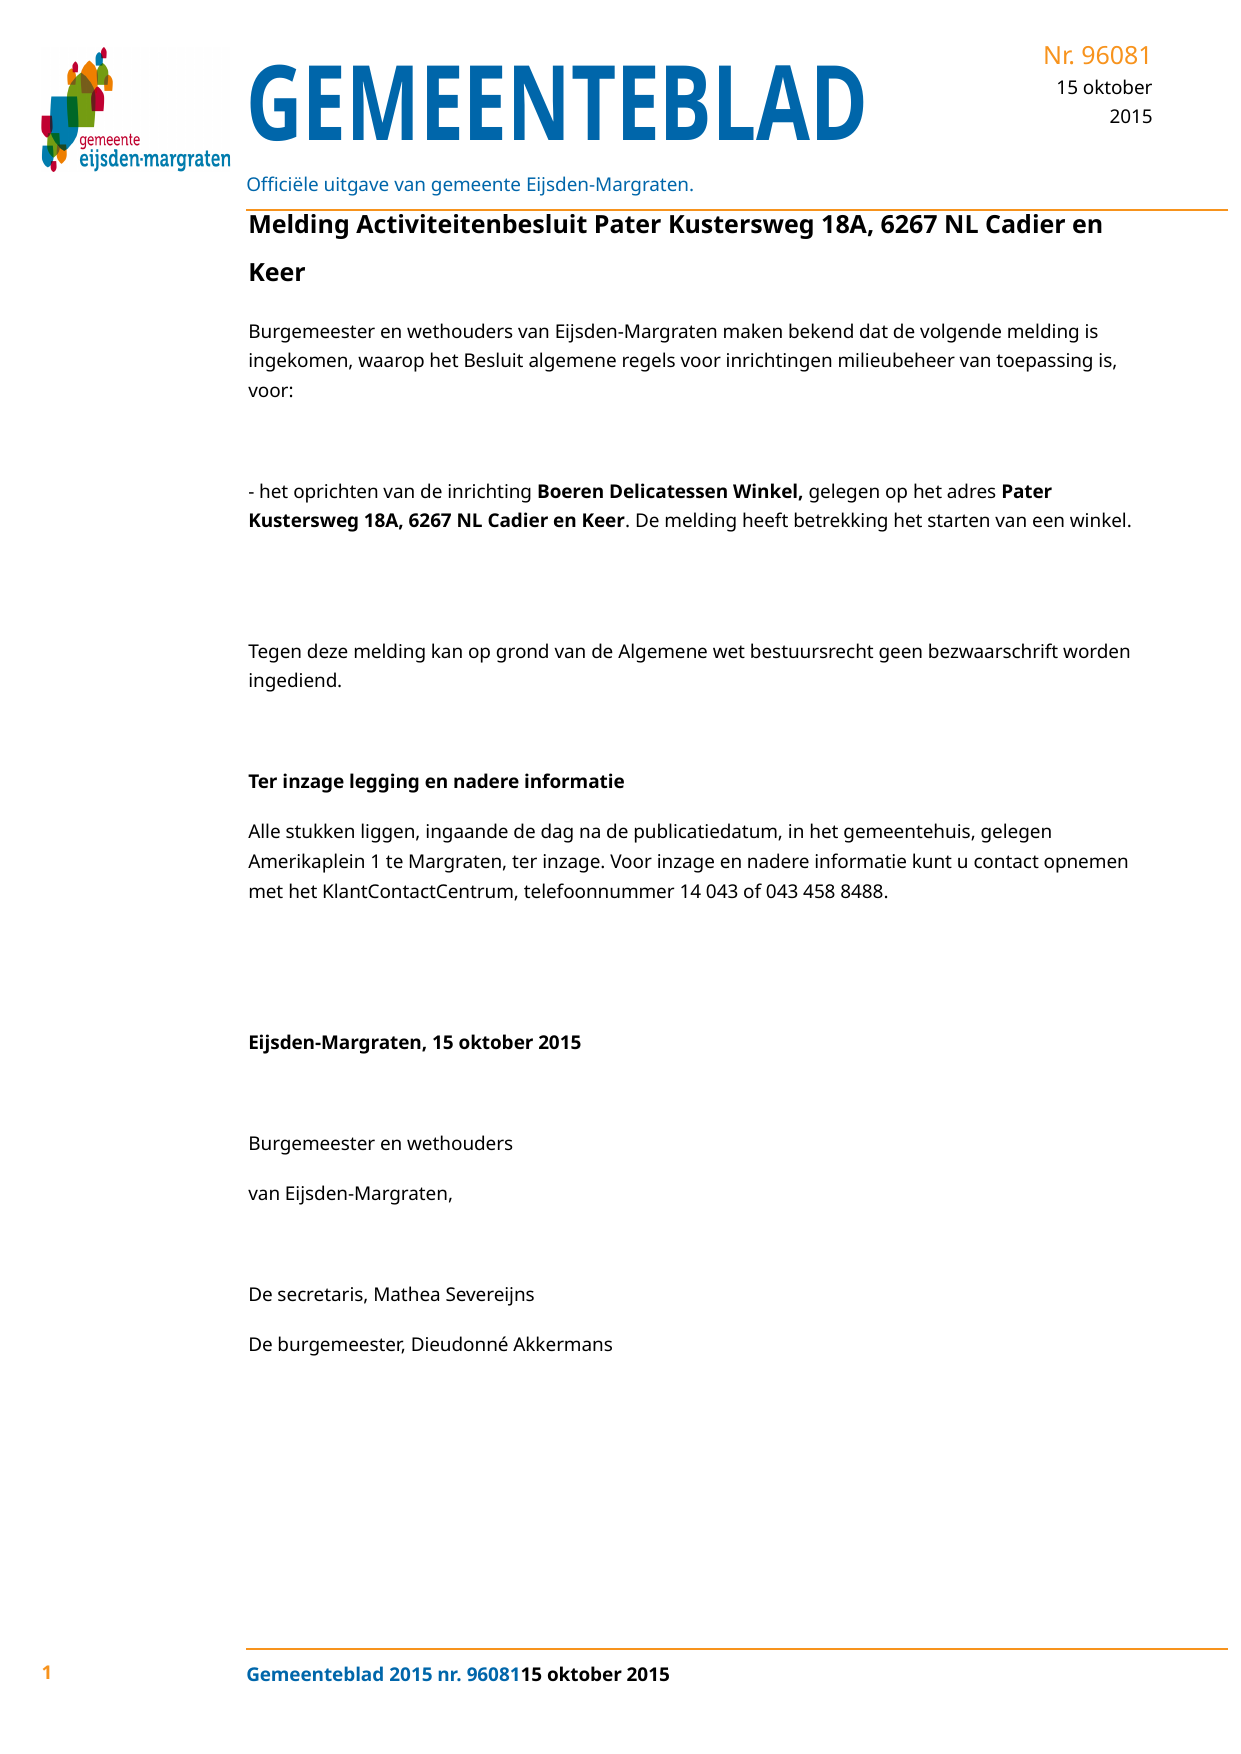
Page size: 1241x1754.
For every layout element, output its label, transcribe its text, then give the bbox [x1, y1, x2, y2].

text De secretaris, Mathea Severeijns [248, 1281, 1152, 1307]
picture [41, 47, 231, 172]
text Alle stukken liggen, ingaande de dag na de publicatiedatum, in het gemeentehuis, gelegen Amerikaplein 1 te Margraten, ter inzage. Voor inzage en nadere informatie kunt u contact opnemen met het KlantContactCentrum, telefoonnummer 14 043 of 043 458 8488. [248, 819, 1152, 904]
text De burgemeester, Dieudonné Akkermans [248, 1332, 1152, 1357]
text Ter inzage legging en nadere informatie [248, 768, 1152, 794]
text Melding Activiteitenbesluit Pater Kustersweg 18A, 6267 NL Cadier en Keer [248, 211, 1152, 288]
text Burgemeester en wethouders van Eijsden-Margraten maken bekend dat de volgende melding is ingekomen, waarop het Besluit algemene regels voor inrichtingen milieubeheer van toepassing is, voor: [248, 318, 1152, 403]
text - het oprichten van de inrichting Boeren Delicatessen Winkel, gelegen op het adres Pater Kustersweg 18A, 6267 NL Cadier en Keer. De melding heeft betrekking het starten van een winkel. [248, 478, 1152, 533]
text Tegen deze melding kan op grond van de Algemene wet bestuursrecht geen bezwaarschrift worden ingediend. [248, 638, 1152, 693]
text van Eijsden-Margraten, [248, 1180, 1152, 1206]
text Eijsden-Margraten, 15 oktober 2015 [248, 1029, 1152, 1055]
text Burgemeester en wethouders [248, 1130, 1152, 1156]
